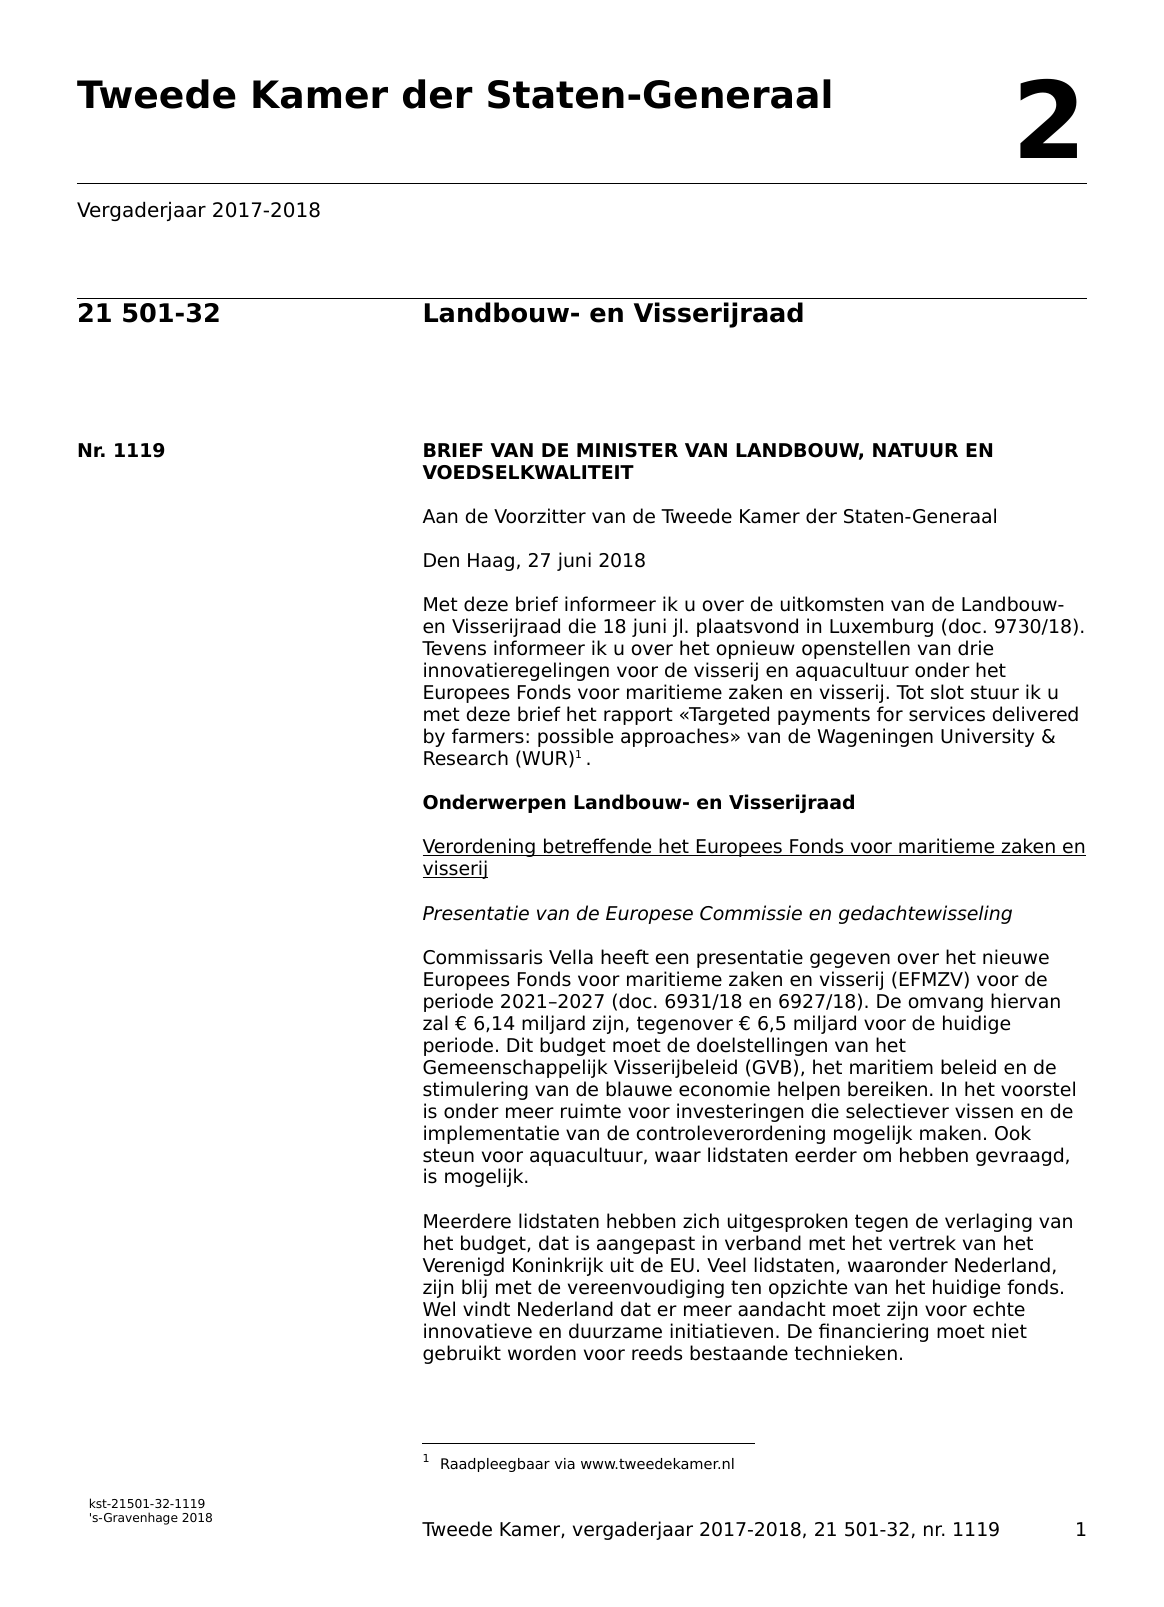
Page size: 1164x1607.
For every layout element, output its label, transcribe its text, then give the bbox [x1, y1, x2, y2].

subtitle Verordening betreffende het Europees Fonds voor maritieme zaken en visserij [422, 836, 1087, 880]
table_header Tweede Kamer der Staten-Generaal [77, 59, 886, 183]
text Raadpleegbaar via www.tweedekamer.nl [422, 1452, 1087, 1474]
text kst-21501-32-1119 [88, 1497, 323, 1511]
text Meerdere lidstaten hebben zich uitgesproken tegen de verlaging van het budget, dat is aangepast in verband met het vertrek van het Verenigd Koninkrijk uit de EU. Veel lidstaten, waaronder Nederland, zijn blij met de vereenvoudiging ten opzichte van het huidige fonds. Wel vindt Nederland dat er meer aandacht moet zijn voor echte innovatieve en duurzame initiatieven. De financiering moet niet gebruikt worden voor reeds bestaande technieken. [422, 1211, 1087, 1364]
text Aan de Voorzitter van de Tweede Kamer der Staten-Generaal [422, 506, 1087, 528]
table_cell Vergaderjaar 2017-2018 [77, 184, 1087, 298]
table_header 2 [886, 59, 1087, 183]
text Met deze brief informeer ik u over de uitkomsten van de Landbouw- en Visserijraad die 18 juni jl. plaatsvond in Luxemburg (doc. 9730/18). Tevens informeer ik u over het opnieuw openstellen van drie innovatieregelingen voor de visserij en aquacultuur onder het Europees Fonds voor maritieme zaken en visserij. Tot slot stuur ik u met deze brief het rapport «Targeted payments for services delivered by farmers: possible approaches» van de Wageningen University & Research (WUR). [422, 594, 1087, 770]
text 's-Gravenhage 2018 [88, 1511, 323, 1525]
text Commissaris Vella heeft een presentatie gegeven over het nieuwe Europees Fonds voor maritieme zaken en visserij (EFMZV) voor de periode 2021–2027 (doc. 6931/18 en 6927/18). De omvang hiervan zal € 6,14 miljard zijn, tegenover € 6,5 miljard voor de huidige periode. Dit budget moet de doelstellingen van het Gemeenschappelijk Visserijbeleid (GVB), het maritiem beleid en de stimulering van de blauwe economie helpen bereiken. In het voorstel is onder meer ruimte voor investeringen die selectiever vissen en de implementatie van de controleverordening mogelijk maken. Ook steun voor aquacultuur, waar lidstaten eerder om hebben gevraagd, is mogelijk. [422, 947, 1087, 1188]
text Den Haag, 27 juni 2018 [422, 550, 1087, 572]
subtitle 21 501-32 Landbouw- en Visserijraad [77, 299, 1087, 329]
subtitle Nr. 1119 BRIEF VAN DE MINISTER VAN LANDBOUW, NATUUR EN VOEDSELKWALITEIT [77, 440, 1087, 484]
subtitle Onderwerpen Landbouw- en Visserijraad [422, 792, 1087, 814]
subtitle Presentatie van de Europese Commissie en gedachtewisseling [422, 902, 1087, 924]
